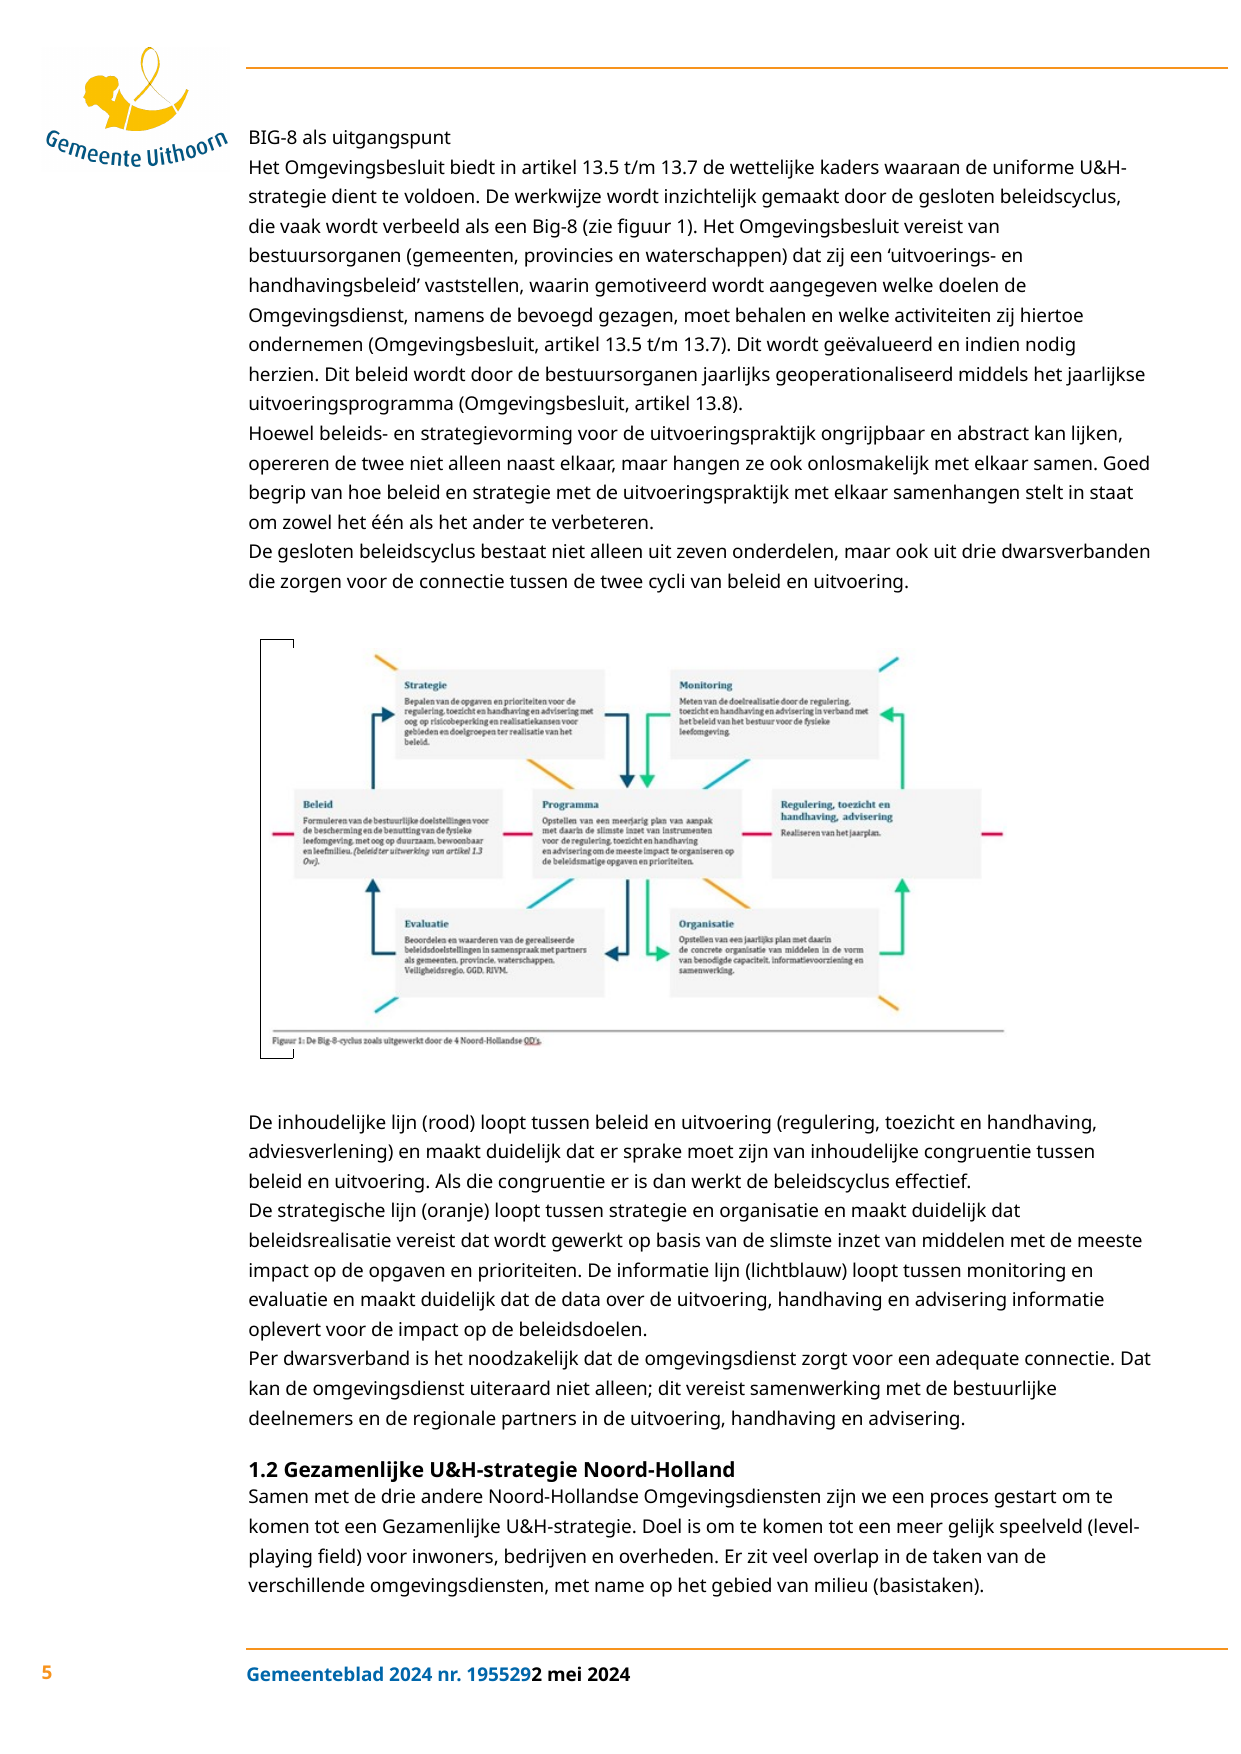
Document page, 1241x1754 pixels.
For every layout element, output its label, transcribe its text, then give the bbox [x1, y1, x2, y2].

text Per dwarsverband is het noodzakelijk dat de omgevingsdienst zorgt voor een adequate connectie. Dat kan de omgevingsdienst uiteraard niet alleen; dit vereist samenwerking met de bestuurlijke deelnemers en de regionale partners in de uitvoering, handhaving en advisering. [248, 1346, 1152, 1431]
text De strategische lijn (oranje) loopt tussen strategie en organisatie en maakt duidelijk dat beleidsrealisatie vereist dat wordt gewerkt op basis van de slimste inzet van middelen met de meeste impact op de opgaven en prioriteiten. De informatie lijn (lichtblauw) loopt tussen monitoring en evaluatie en maakt duidelijk dat de data over de uitvoering, handhaving en advisering informatie oplevert voor de impact op de beleidsdoelen. [248, 1198, 1152, 1342]
text 1.2 Gezamenlijke U&H-strategie Noord-Holland [248, 1455, 1152, 1484]
picture [41, 47, 231, 172]
text Samen met de drie andere Noord-Hollandse Omgevingsdiensten zijn we een proces gestart om te komen tot een Gezamenlijke U&H-strategie. Doel is om te komen tot een meer gelijk speelveld (level-playing field) voor inwoners, bedrijven en overheden. Er zit veel overlap in de taken van de verschillende omgevingsdiensten, met name op het gebied van milieu (basistaken). [248, 1484, 1152, 1598]
text BIG-8 als uitgangspunt [248, 124, 1152, 150]
text Het Omgevingsbesluit biedt in artikel 13.5 t/m 13.7 de wettelijke kaders waaraan de uniforme U&H-strategie dient te voldoen. De werkwijze wordt inzichtelijk gemaakt door de gesloten beleidscyclus, die vaak wordt verbeeld als een Big-8 (zie figuur 1). Het Omgevingsbesluit vereist van bestuursorganen (gemeenten, provincies en waterschappen) dat zij een ‘uitvoerings- en handhavingsbeleid’ vaststellen, waarin gemotiveerd wordt aangegeven welke doelen de Omgevingsdienst, namens de bevoegd gezagen, moet behalen en welke activiteiten zij hiertoe ondernemen (Omgevingsbesluit, artikel 13.5 t/m 13.7). Dit wordt geëvalueerd en indien nodig herzien. Dit beleid wordt door de bestuursorganen jaarlijks geoperationaliseerd middels het jaarlijkse uitvoeringsprogramma (Omgevingsbesluit, artikel 13.8). [248, 154, 1152, 416]
picture [268, 648, 1008, 1049]
text De gesloten beleidscyclus bestaat niet alleen uit zeven onderdelen, maar ook uit drie dwarsverbanden die zorgen voor de connectie tussen de twee cycli van beleid en uitvoering. [248, 538, 1152, 594]
text De inhoudelijke lijn (rood) loopt tussen beleid en uitvoering (regulering, toezicht en handhaving, adviesverlening) en maakt duidelijk dat er sprake moet zijn van inhoudelijke congruentie tussen beleid en uitvoering. Als die congruentie er is dan werkt de beleidscyclus effectief. [248, 1109, 1152, 1194]
text Hoewel beleids- en strategievorming voor de uitvoeringspraktijk ongrijpbaar en abstract kan lijken, opereren de twee niet alleen naast elkaar, maar hangen ze ook onlosmakelijk met elkaar samen. Goed begrip van hoe beleid en strategie met de uitvoeringspraktijk met elkaar samenhangen stelt in staat om zowel het één als het ander te verbeteren. [248, 420, 1152, 535]
